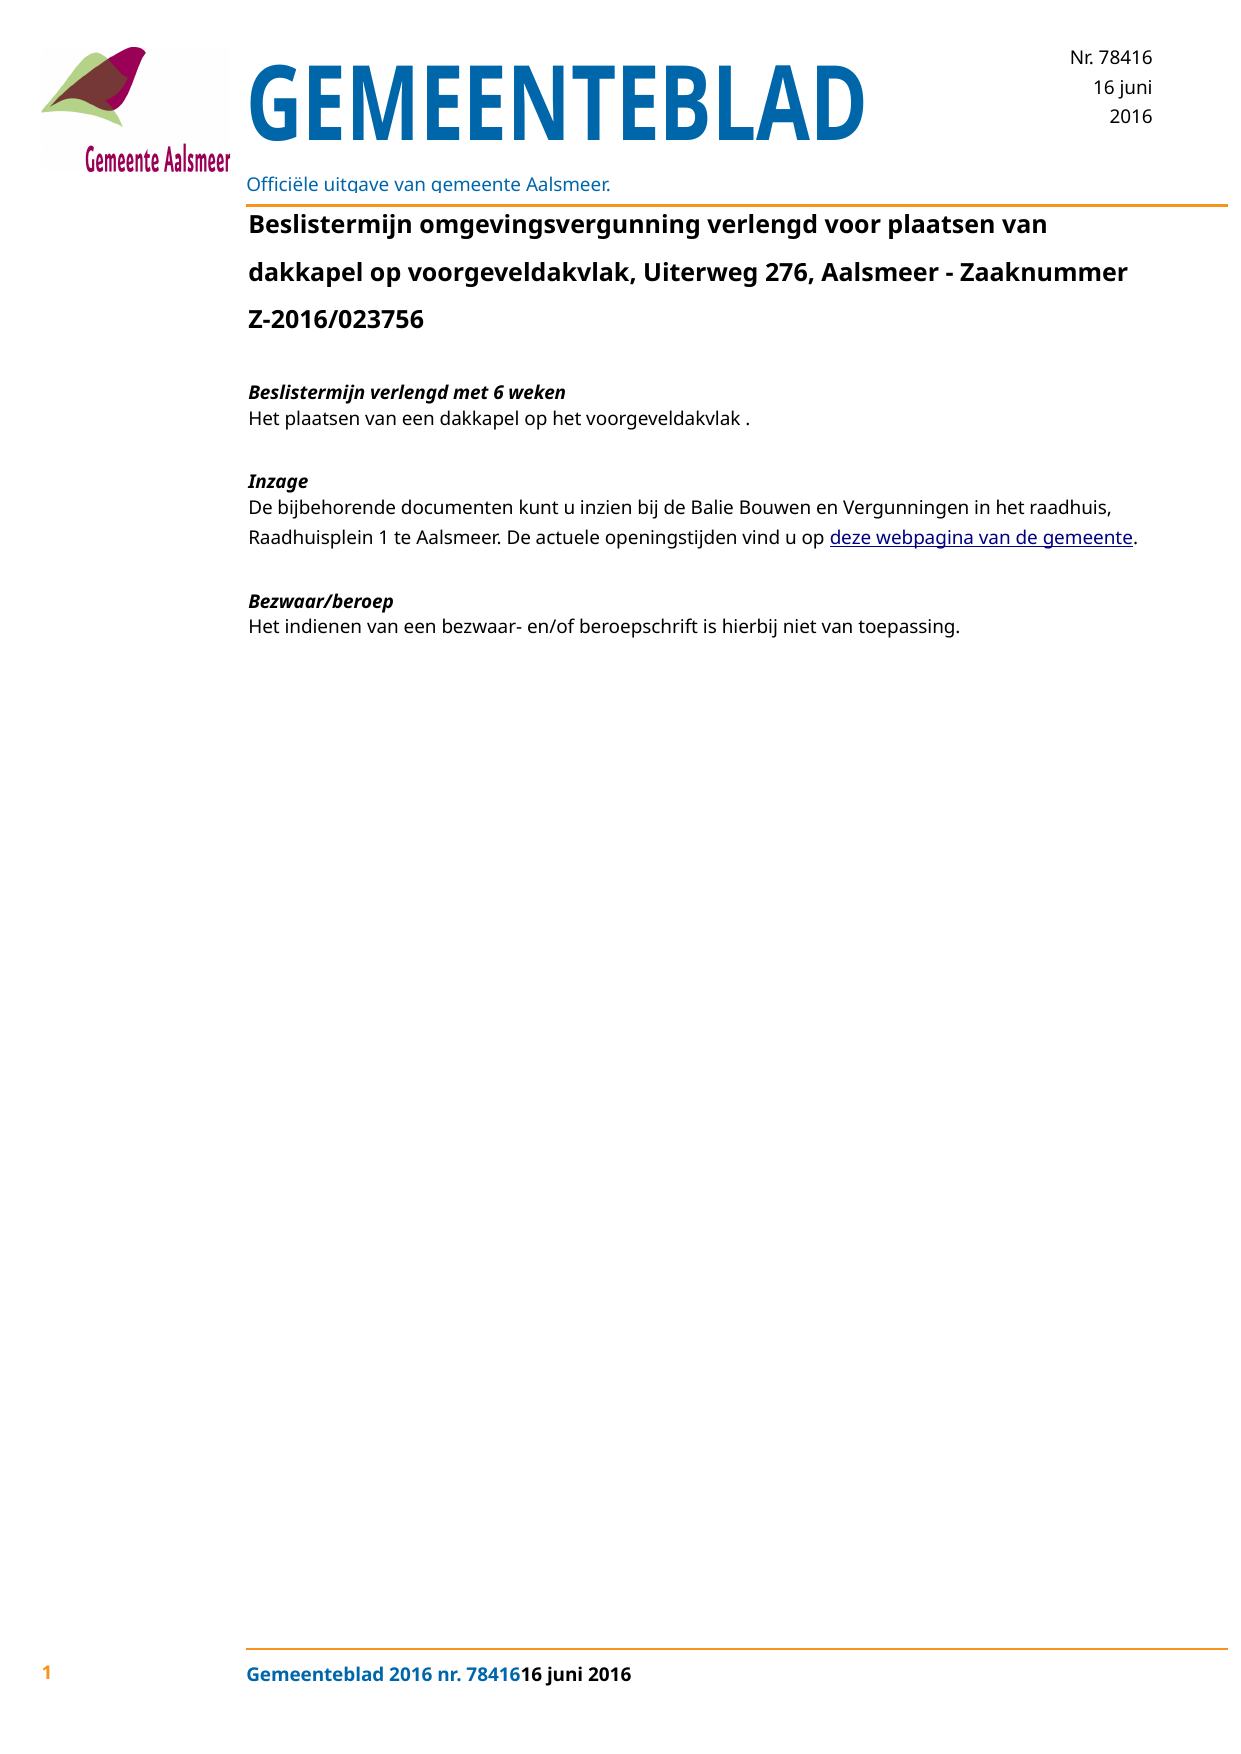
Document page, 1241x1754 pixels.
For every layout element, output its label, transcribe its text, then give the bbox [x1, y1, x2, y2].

text Beslistermijn verlengd met 6 weken [248, 379, 1152, 405]
text Het indienen van een bezwaar- en/of beroepschrift is hierbij niet van toepassing. [248, 614, 1152, 639]
text De bijbehorende documenten kunt u inzien bij de Balie Bouwen en Vergunningen in het raadhuis, Raadhuisplein 1 te Aalsmeer. De actuele openingstijden vind u op deze webpagina van de gemeente. [248, 494, 1152, 550]
text Inzage [248, 469, 1152, 494]
text Bezwaar/beroep [248, 588, 1152, 614]
text Beslistermijn omgevingsvergunning verlengd voor plaatsen van dakkapel op voorgeveldakvlak, Uiterweg 276, Aalsmeer - Zaaknummer Z-2016/023756 [248, 207, 1152, 336]
text Het plaatsen van een dakkapel op het voorgeveldakvlak . [248, 405, 1152, 431]
picture [41, 47, 231, 172]
